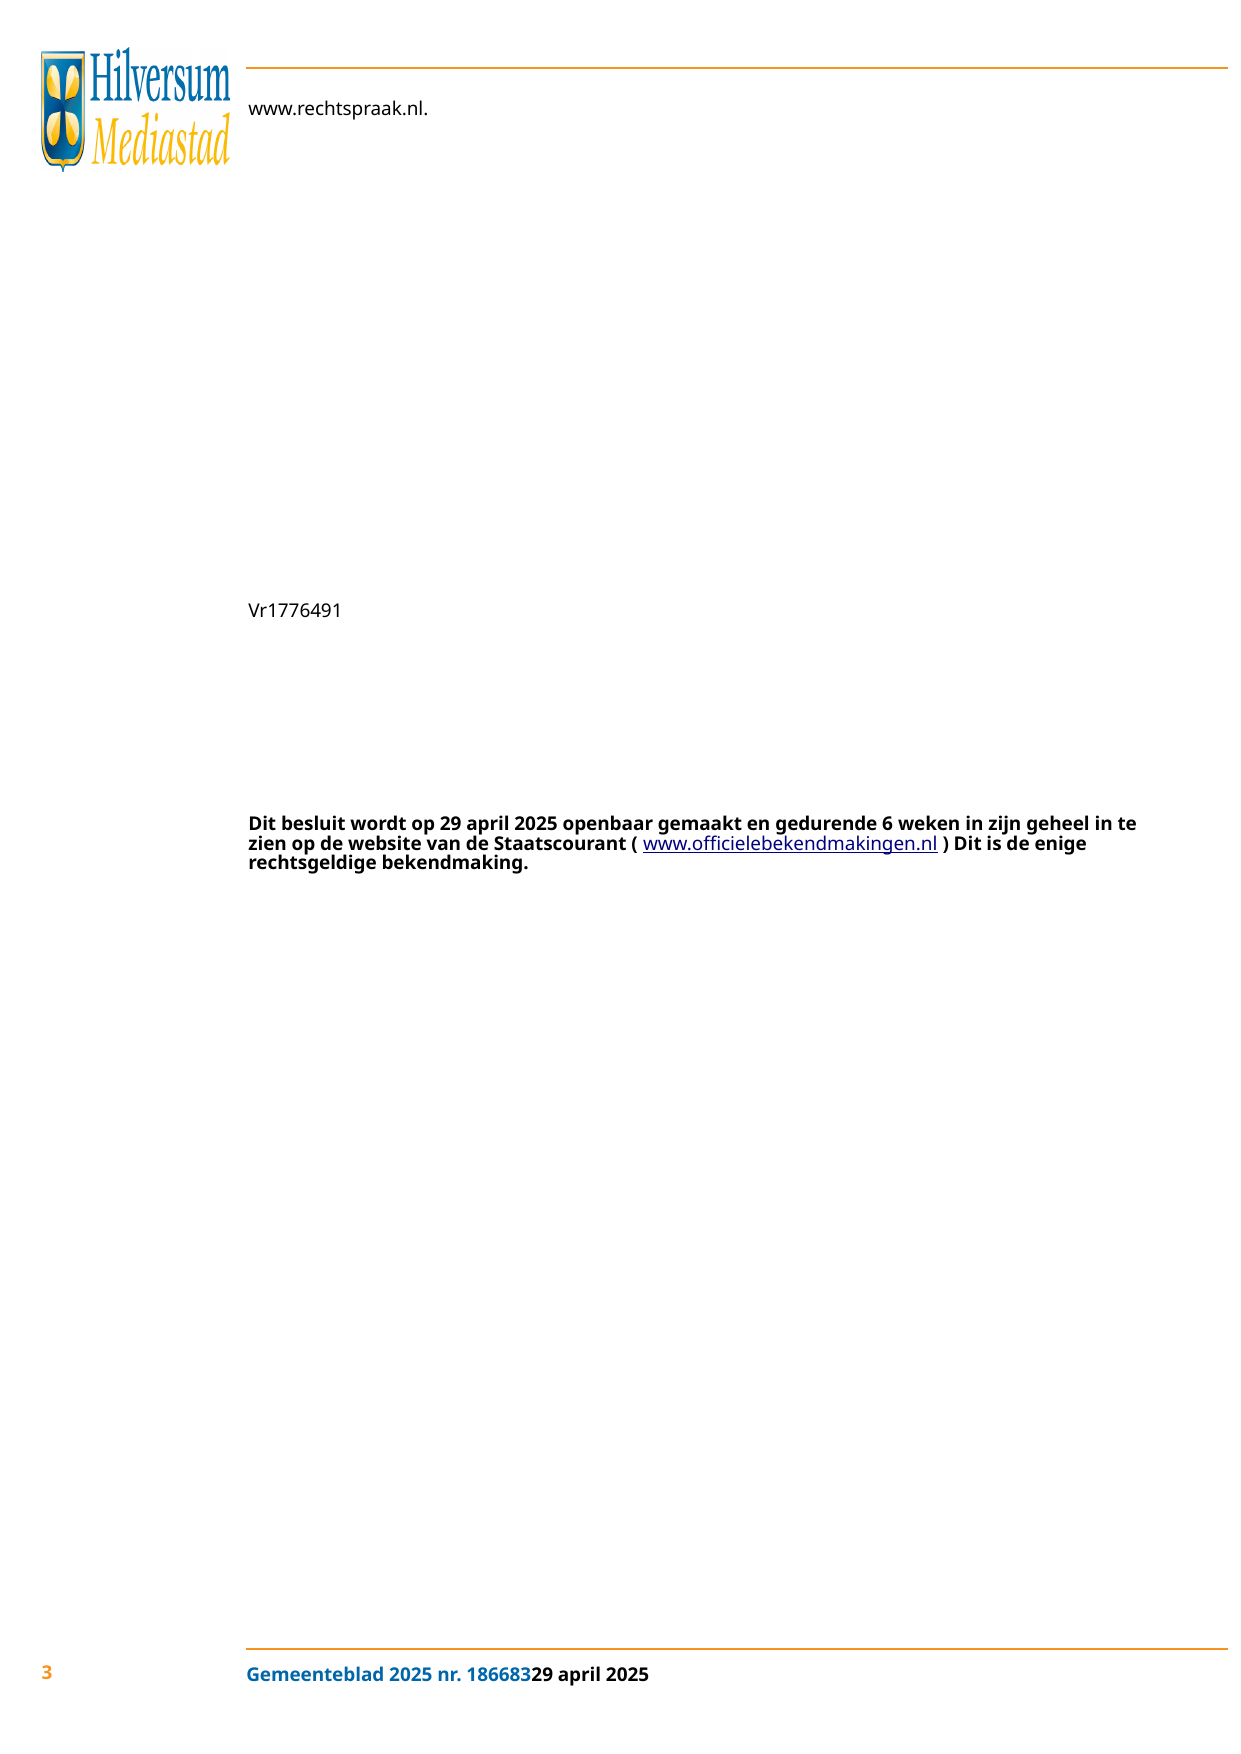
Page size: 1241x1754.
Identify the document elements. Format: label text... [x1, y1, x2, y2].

text Vr1776491 [248, 598, 1152, 623]
picture [41, 47, 231, 172]
text Dit besluit wordt op 29 april 2025 openbaar gemaakt en gedurende 6 weken in zijn geheel in te zien op de website van de Staatscourant ( www.officielebekendmakingen.nl ) Dit is de enige rechtsgeldige bekendmaking. [248, 815, 1152, 873]
text www.rechtspraak.nl. [248, 95, 1152, 121]
